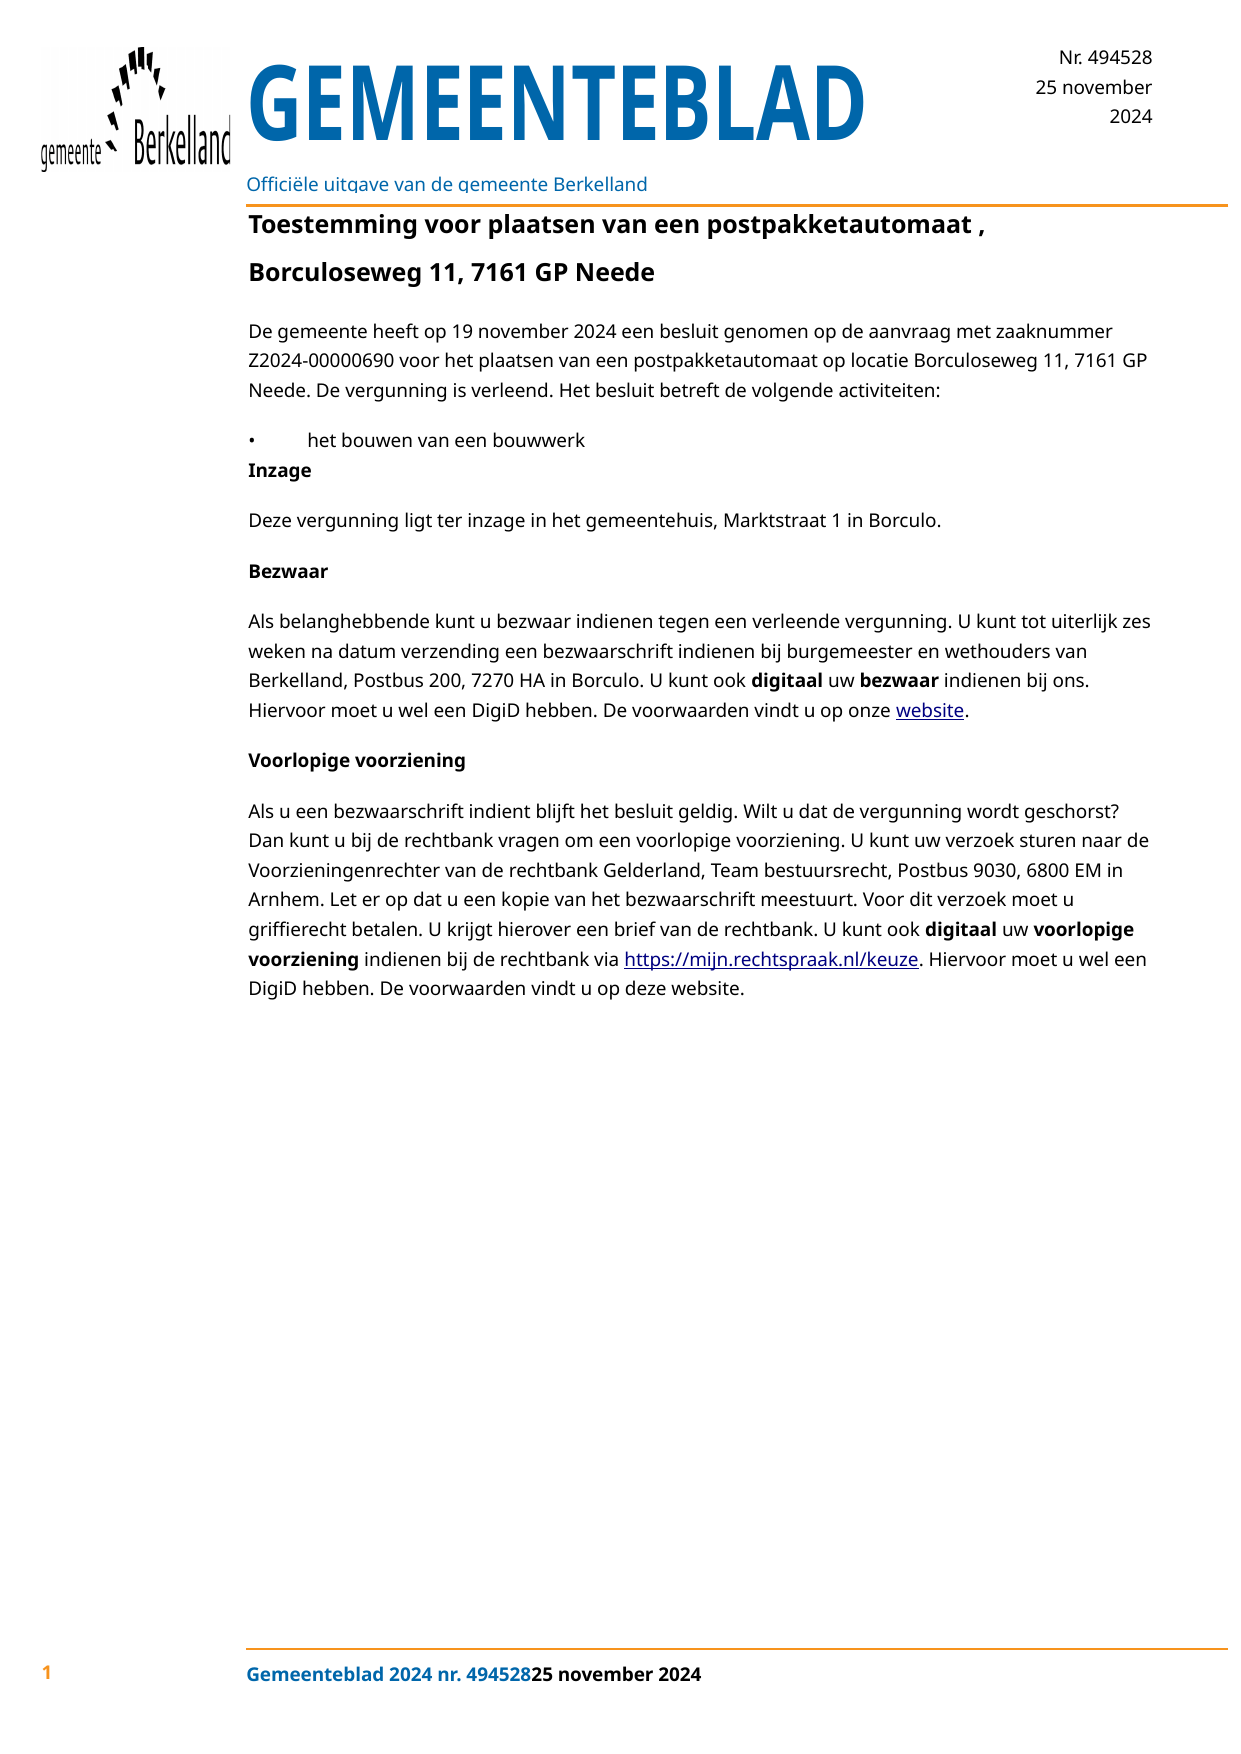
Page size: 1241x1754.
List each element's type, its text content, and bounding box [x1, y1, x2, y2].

text Als u een bezwaarschrift indient blijft het besluit geldig. Wilt u dat de vergunning wordt geschorst? Dan kunt u bij de rechtbank vragen om een voorlopige voorziening. U kunt uw verzoek sturen naar de Voorzieningenrechter van de rechtbank Gelderland, Team bestuursrecht, Postbus 9030, 6800 EM in Arnhem. Let er op dat u een kopie van het bezwaarschrift meestuurt. Voor dit verzoek moet u griffierecht betalen. U krijgt hierover een brief van de rechtbank. U kunt ook digitaal uw voorlopige voorziening indienen bij de rechtbank via https://mijn.rechtspraak.nl/keuze. Hiervoor moet u wel een DigiD hebben. De voorwaarden vindt u op deze website. [248, 798, 1152, 1001]
text Als belanghebbende kunt u bezwaar indienen tegen een verleende vergunning. U kunt tot uiterlijk zes weken na datum verzending een bezwaarschrift indienen bij burgemeester en wethouders van Berkelland, Postbus 200, 7270 HA in Borculo. U kunt ook digitaal uw bezwaar indienen bij ons. Hiervoor moet u wel een DigiD hebben. De voorwaarden vindt u op onze website. [248, 608, 1152, 723]
text Bezwaar [248, 558, 1152, 584]
text De gemeente heeft op 19 november 2024 een besluit genomen op de aanvraag met zaaknummer Z2024-00000690 voor het plaatsen van een postpakketautomaat op locatie Borculoseweg 11, 7161 GP Neede. De vergunning is verleend. Het besluit betreft de volgende activiteiten: [248, 318, 1152, 403]
text Inzage [248, 457, 1152, 483]
text Deze vergunning ligt ter inzage in het gemeentehuis, Marktstraat 1 in Borculo. [248, 507, 1152, 533]
text Toestemming voor plaatsen van een postpakketautomaat , Borculoseweg 11, 7161 GP Neede [248, 207, 1152, 288]
list het bouwen van een bouwwerk [248, 427, 1152, 453]
text Voorlopige voorziening [248, 747, 1152, 773]
picture [41, 47, 231, 172]
